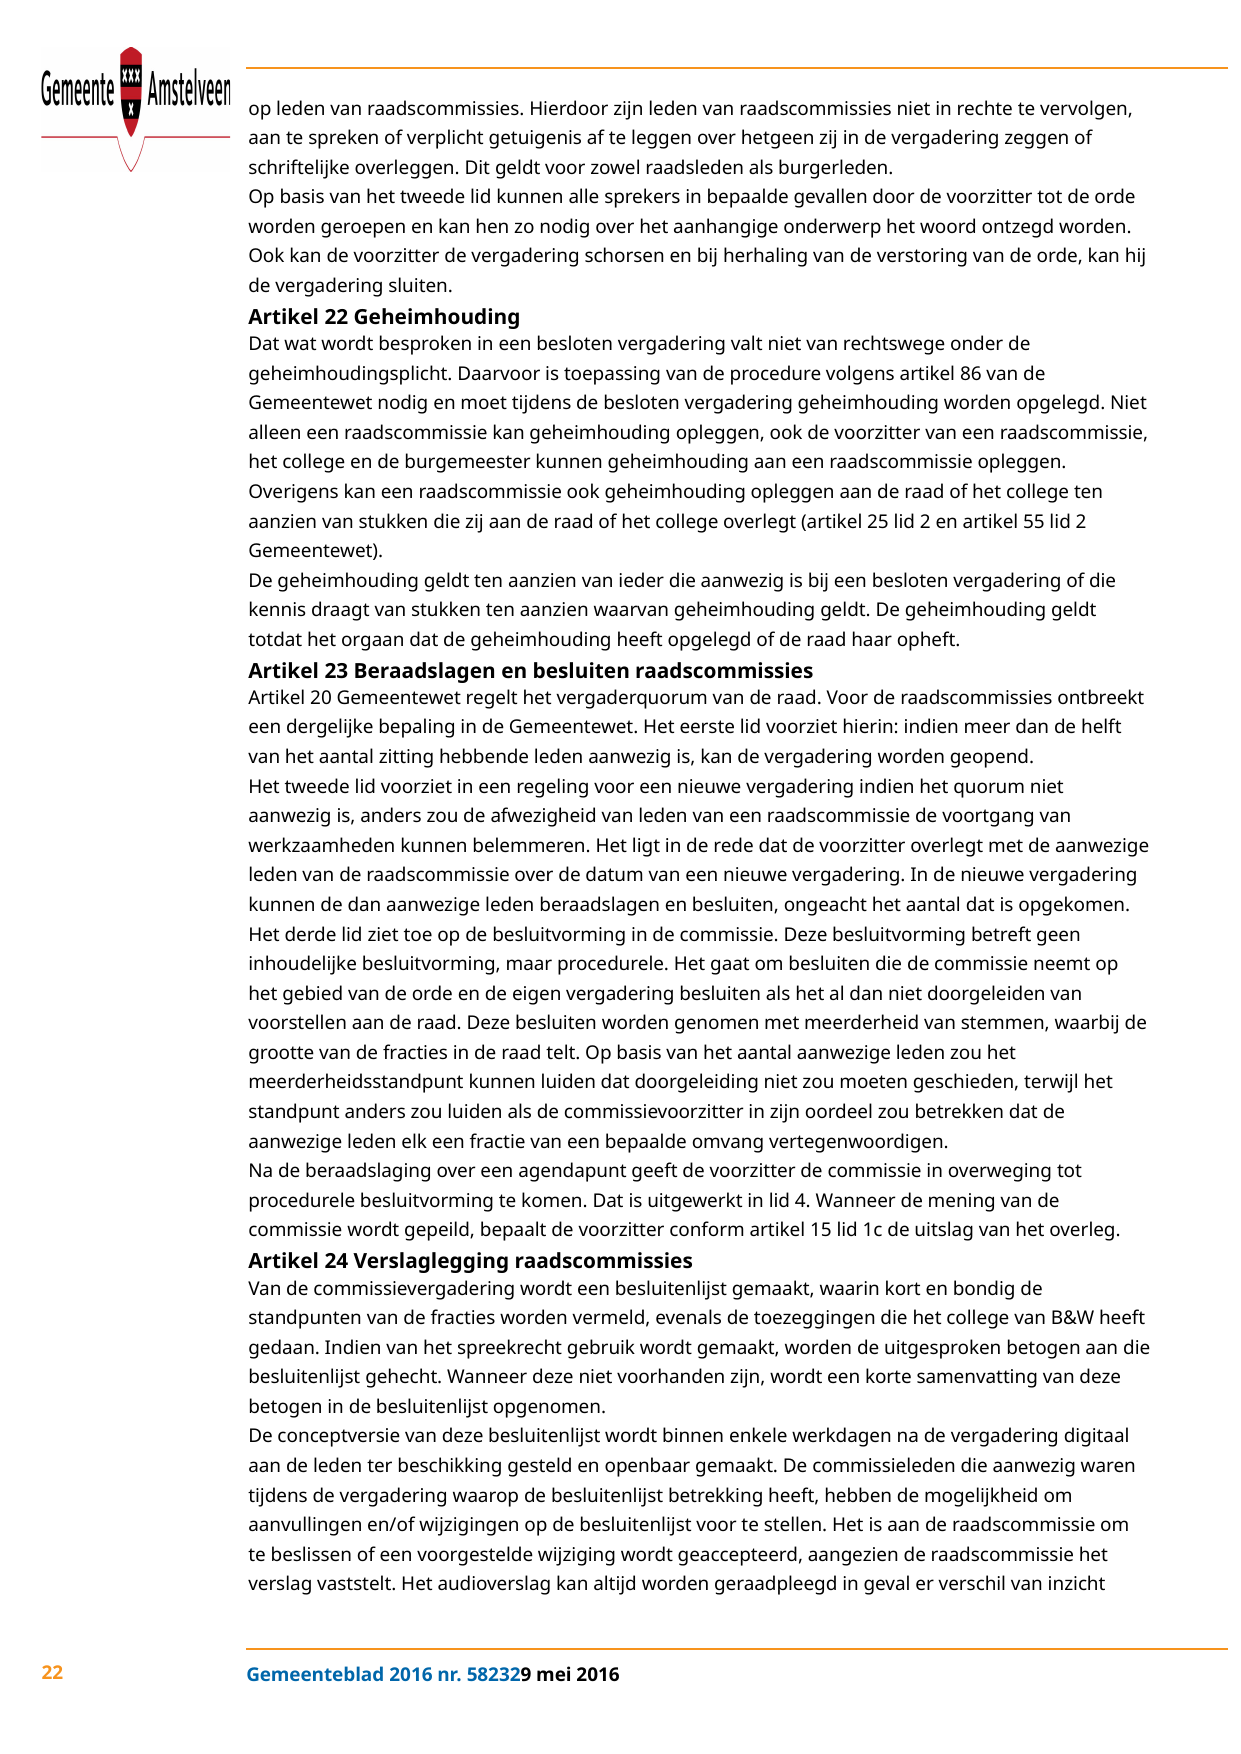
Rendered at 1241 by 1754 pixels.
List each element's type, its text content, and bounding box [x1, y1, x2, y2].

text Artikel 22 Geheimhouding [248, 302, 1152, 330]
text Artikel 23 Beraadslagen en besluiten raadscommissies [248, 656, 1152, 684]
text Het tweede lid voorziet in een regeling voor een nieuwe vergadering indien het quorum niet aanwezig is, anders zou de afwezigheid van leden van een raadscommissie de voortgang van werkzaamheden kunnen belemmeren. Het ligt in de rede dat de voorzitter overlegt met de aanwezige leden van de raadscommissie over de datum van een nieuwe vergadering. In de nieuwe vergadering kunnen de dan aanwezige leden beraadslagen en besluiten, ongeacht het aantal dat is opgekomen. [248, 773, 1152, 917]
text De conceptversie van deze besluitenlijst wordt binnen enkele werkdagen na de vergadering digitaal aan de leden ter beschikking gesteld en openbaar gemaakt. De commissieleden die aanwezig waren tijdens de vergadering waarop de besluitenlijst betrekking heeft, hebben de mogelijkheid om aanvullingen en/of wijzigingen op de besluitenlijst voor te stellen. Het is aan de raadscommissie om te beslissen of een voorgestelde wijziging wordt geaccepteerd, aangezien de raadscommissie het verslag vaststelt. Het audioverslag kan altijd worden geraadpleegd in geval er verschil van inzicht [248, 1423, 1152, 1596]
picture [41, 47, 231, 172]
text Na de beraadslaging over een agendapunt geeft de voorzitter de commissie in overweging tot procedurele besluitvorming te komen. Dat is uitgewerkt in lid 4. Wanneer de mening van de commissie wordt gepeild, bepaalt de voorzitter conform artikel 15 lid 1c de uitslag van het overleg. [248, 1157, 1152, 1242]
text Dat wat wordt besproken in een besloten vergadering valt niet van rechtswege onder de geheimhoudingsplicht. Daarvoor is toepassing van de procedure volgens artikel 86 van de Gemeentewet nodig en moet tijdens de besloten vergadering geheimhouding worden opgelegd. Niet alleen een raadscommissie kan geheimhouding opleggen, ook de voorzitter van een raadscommissie, het college en de burgemeester kunnen geheimhouding aan een raadscommissie opleggen. Overigens kan een raadscommissie ook geheimhouding opleggen aan de raad of het college ten aanzien van stukken die zij aan de raad of het college overlegt (artikel 25 lid 2 en artikel 55 lid 2 Gemeentewet). [248, 330, 1152, 563]
text Van de commissievergadering wordt een besluitenlijst gemaakt, waarin kort en bondig de standpunten van de fracties worden vermeld, evenals de toezeggingen die het college van B&W heeft gedaan. Indien van het spreekrecht gebruik wordt gemaakt, worden de uitgesproken betogen aan die besluitenlijst gehecht. Wanneer deze niet voorhanden zijn, wordt een korte samenvatting van deze betogen in de besluitenlijst opgenomen. [248, 1275, 1152, 1419]
text Op basis van het tweede lid kunnen alle sprekers in bepaalde gevallen door de voorzitter tot de orde worden geroepen en kan hen zo nodig over het aanhangige onderwerp het woord ontzegd worden. Ook kan de voorzitter de vergadering schorsen en bij herhaling van de verstoring van de orde, kan hij de vergadering sluiten. [248, 183, 1152, 298]
text op leden van raadscommissies. Hierdoor zijn leden van raadscommissies niet in rechte te vervolgen, aan te spreken of verplicht getuigenis af te leggen over hetgeen zij in de vergadering zeggen of schriftelijke overleggen. Dit geldt voor zowel raadsleden als burgerleden. [248, 95, 1152, 180]
text Artikel 20 Gemeentewet regelt het vergaderquorum van de raad. Voor de raadscommissies ontbreekt een dergelijke bepaling in de Gemeentewet. Het eerste lid voorziet hierin: indien meer dan de helft van het aantal zitting hebbende leden aanwezig is, kan de vergadering worden geopend. [248, 684, 1152, 769]
text Het derde lid ziet toe op de besluitvorming in de commissie. Deze besluitvorming betreft geen inhoudelijke besluitvorming, maar procedurele. Het gaat om besluiten die de commissie neemt op het gebied van de orde en de eigen vergadering besluiten als het al dan niet doorgeleiden van voorstellen aan de raad. Deze besluiten worden genomen met meerderheid van stemmen, waarbij de grootte van de fracties in de raad telt. Op basis van het aantal aanwezige leden zou het meerderheidsstandpunt kunnen luiden dat doorgeleiding niet zou moeten geschieden, terwijl het standpunt anders zou luiden als de commissievoorzitter in zijn oordeel zou betrekken dat de aanwezige leden elk een fractie van een bepaalde omvang vertegenwoordigen. [248, 921, 1152, 1154]
text Artikel 24 Verslaglegging raadscommissies [248, 1246, 1152, 1275]
text De geheimhouding geldt ten aanzien van ieder die aanwezig is bij een besloten vergadering of die kennis draagt van stukken ten aanzien waarvan geheimhouding geldt. De geheimhouding geldt totdat het orgaan dat de geheimhouding heeft opgelegd of de raad haar opheft. [248, 567, 1152, 652]
